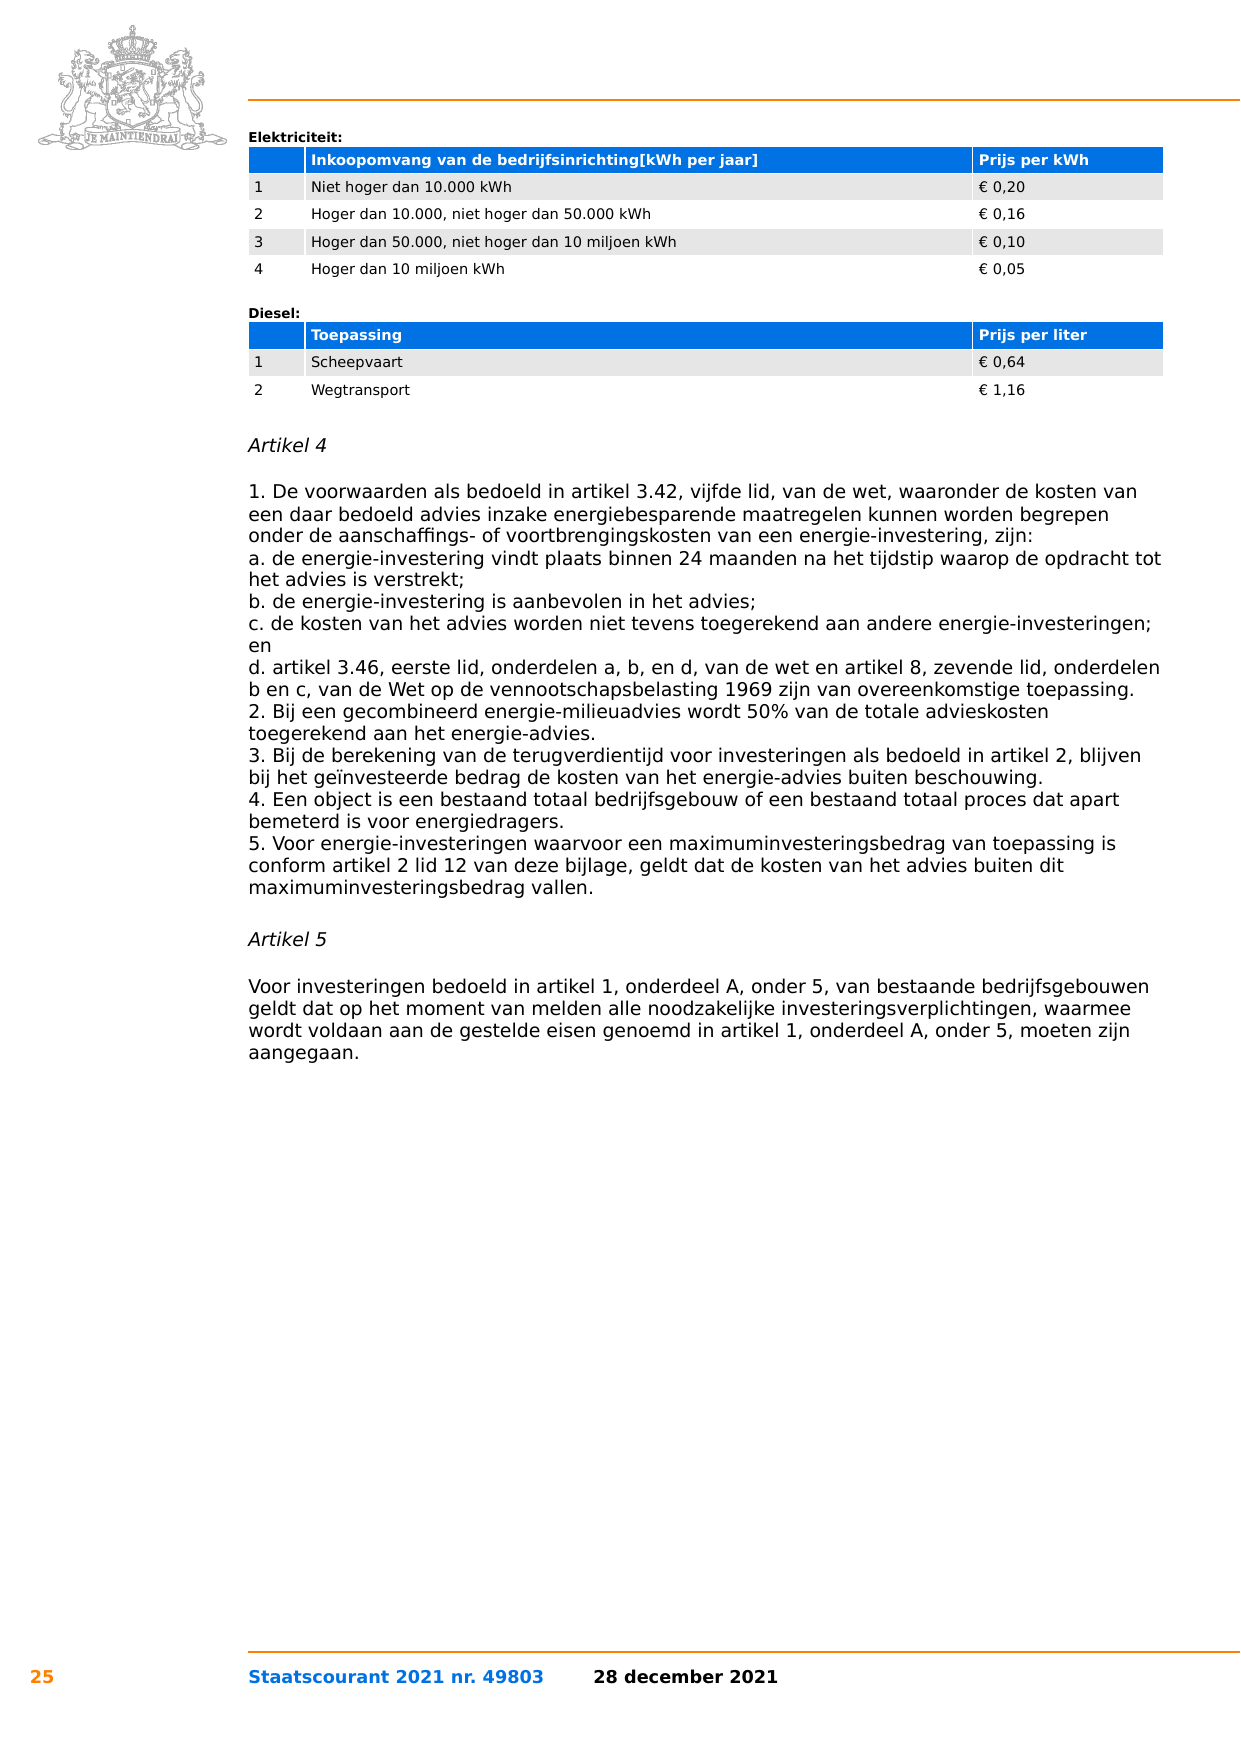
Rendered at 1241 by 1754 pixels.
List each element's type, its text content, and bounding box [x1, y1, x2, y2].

table_cell € 0,20 [973, 174, 1163, 200]
table_cell Wegtransport [306, 377, 972, 403]
table_cell [249, 147, 304, 173]
text d. artikel 3.46, eerste lid, onderdelen a, b, en d, van de wet en artikel 8, zevende lid, onderdelen b en c, van de Wet op de vennootschapsbelasting 1969 zijn van overeenkomstige toepassing. [248, 657, 1163, 701]
table_cell € 0,16 [973, 201, 1163, 228]
table_cell Prijs per kWh [973, 147, 1163, 173]
table_cell 4 [249, 256, 304, 283]
text 4. Een object is een bestaand totaal bedrijfsgebouw of een bestaand totaal proces dat apart bemeterd is voor energiedragers. [248, 789, 1163, 833]
table_cell Toepassing [306, 322, 972, 349]
table_cell Prijs per liter [973, 322, 1163, 349]
table_cell Niet hoger dan 10.000 kWh [306, 174, 972, 200]
text 3. Bij de berekening van de terugverdientijd voor investeringen als bedoeld in artikel 2, blijven bij het geïnvesteerde bedrag de kosten van het energie-advies buiten beschouwing. [248, 745, 1163, 789]
text a. de energie-investering vindt plaats binnen 24 maanden na het tijdstip waarop de opdracht tot het advies is verstrekt; [248, 547, 1163, 591]
table_cell 2 [249, 377, 304, 403]
table_cell 1 [249, 350, 304, 376]
table_cell 3 [249, 229, 304, 255]
text 1. De voorwaarden als bedoeld in artikel 3.42, vijfde lid, van de wet, waaronder de kosten van een daar bedoeld advies inzake energiebesparende maatregelen kunnen worden begrepen onder de aanschaffings- of voortbrengingskosten van een energie-investering, zijn: [248, 481, 1163, 547]
table_cell [249, 322, 304, 349]
table_cell Inkoopomvang van de bedrijfsinrichting[kWh per jaar] [306, 147, 972, 173]
text c. de kosten van het advies worden niet tevens toegerekend aan andere energie-investeringen; en [248, 613, 1163, 657]
subtitle Artikel 5 [248, 929, 1163, 951]
picture [38, 25, 227, 150]
table_cell 2 [249, 201, 304, 228]
text b. de energie-investering is aanbevolen in het advies; [248, 591, 1163, 613]
text Voor investeringen bedoeld in artikel 1, onderdeel A, onder 5, van bestaande bedrijfsgebouwen geldt dat op het moment van melden alle noodzakelijke investeringsverplichtingen, waarmee wordt voldaan aan de gestelde eisen genoemd in artikel 1, onderdeel A, onder 5, moeten zijn aangegaan. [248, 976, 1163, 1064]
table_cell 1 [249, 174, 304, 200]
table_cell € 0,05 [973, 256, 1163, 283]
text 5. Voor energie-investeringen waarvoor een maximuminvesteringsbedrag van toepassing is conform artikel 2 lid 12 van deze bijlage, geldt dat de kosten van het advies buiten dit maximuminvesteringsbedrag vallen. [248, 833, 1163, 899]
table_cell € 0,10 [973, 229, 1163, 255]
table_cell Hoger dan 10 miljoen kWh [306, 256, 972, 283]
subtitle Artikel 4 [248, 434, 1163, 456]
table_cell € 1,16 [973, 377, 1163, 403]
table_header Elektriciteit: [248, 130, 1163, 146]
table_cell Hoger dan 50.000, niet hoger dan 10 miljoen kWh [306, 229, 972, 255]
table_cell Hoger dan 10.000, niet hoger dan 50.000 kWh [306, 201, 972, 228]
table_cell Scheepvaart [306, 350, 972, 376]
text 2. Bij een gecombineerd energie-milieuadvies wordt 50% van de totale advieskosten toegerekend aan het energie-advies. [248, 701, 1163, 745]
table_header Diesel: [248, 306, 1163, 321]
table_cell € 0,64 [973, 350, 1163, 376]
